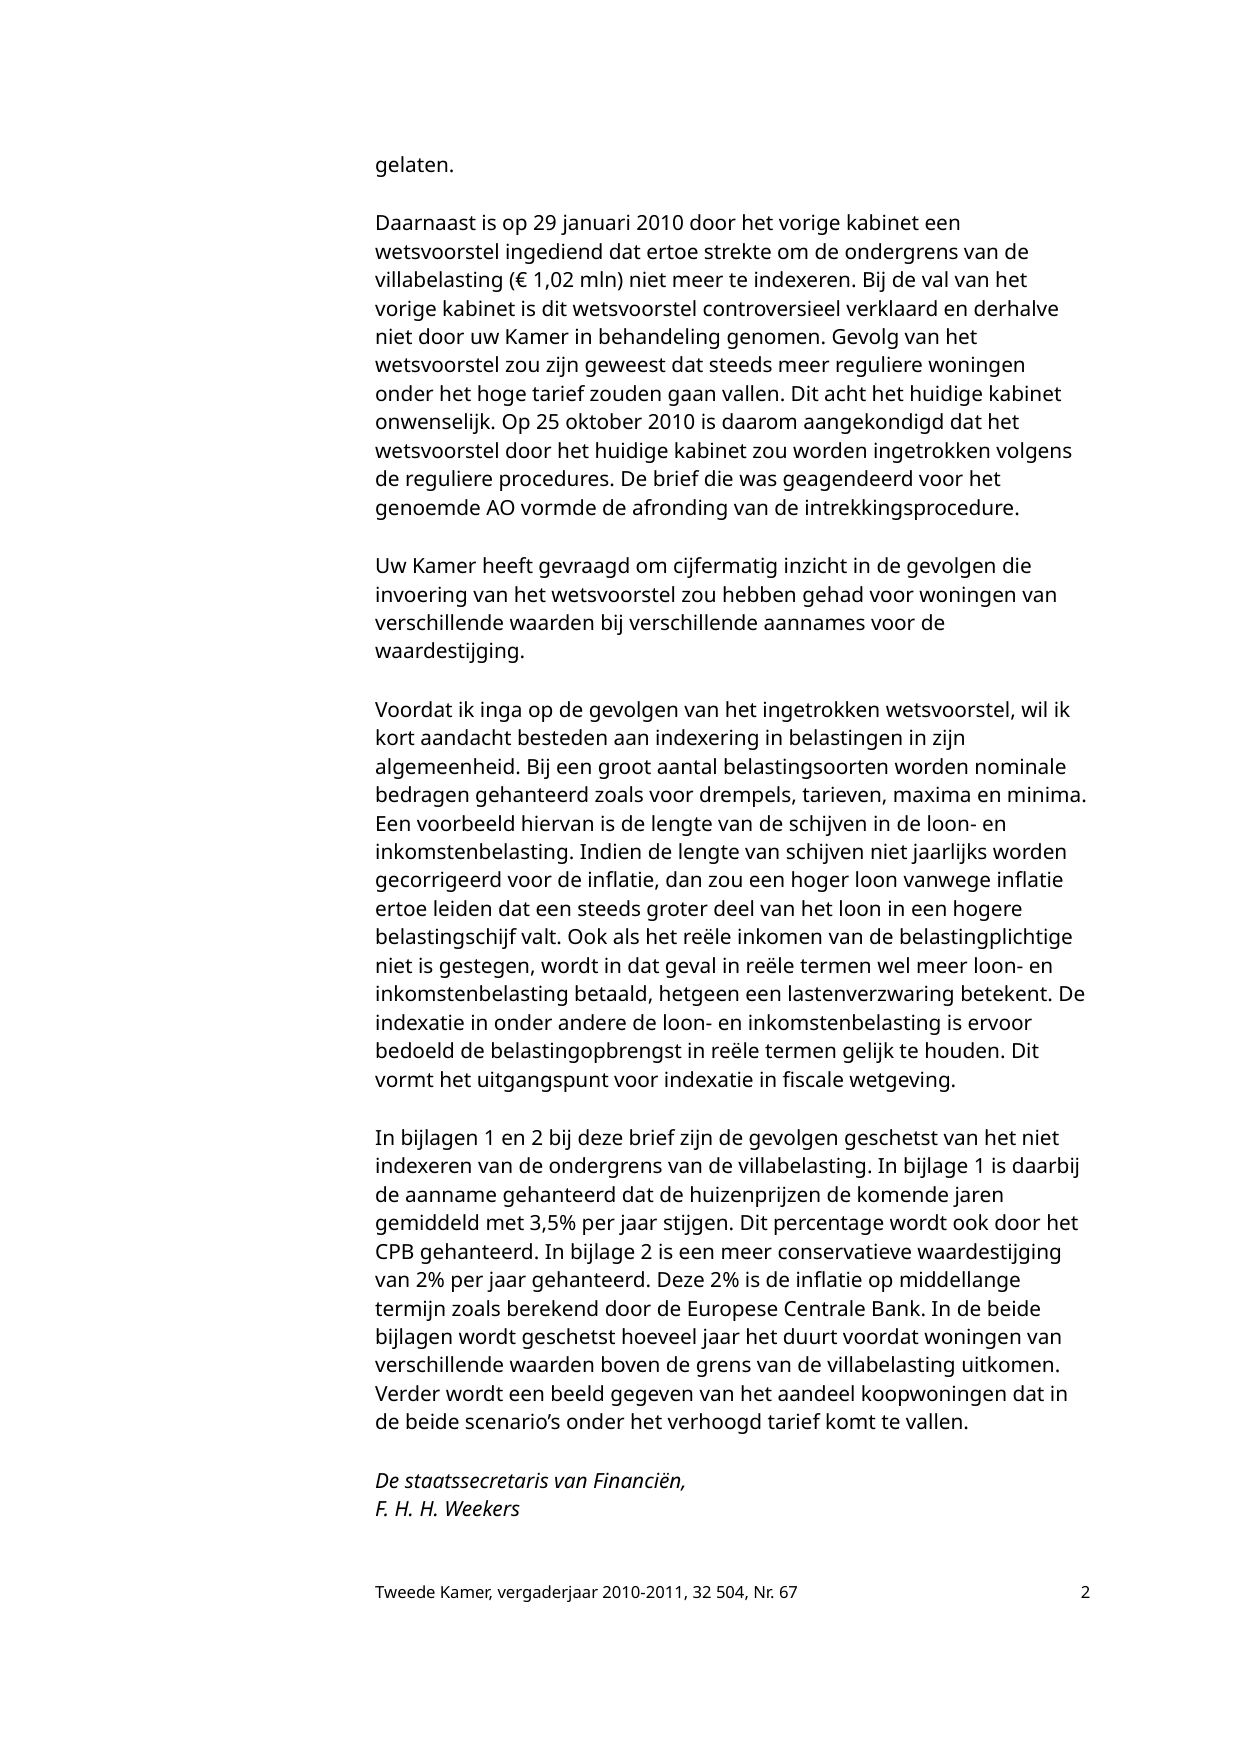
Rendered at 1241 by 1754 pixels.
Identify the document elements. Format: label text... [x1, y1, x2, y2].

text Daarnaast is op 29 januari 2010 door het vorige kabinet een wetsvoorstel ingediend dat ertoe strekte om de ondergrens van de villabelasting (€ 1,02 mln) niet meer te indexeren. Bij de val van het vorige kabinet is dit wetsvoorstel controversieel verklaard en derhalve niet door uw Kamer in behandeling genomen. Gevolg van het wetsvoorstel zou zijn geweest dat steeds meer reguliere woningen onder het hoge tarief zouden gaan vallen. Dit acht het huidige kabinet onwenselijk. Op 25 oktober 2010 is daarom aangekondigd dat het wetsvoorstel door het huidige kabinet zou worden ingetrokken volgens de reguliere procedures. De brief die was geagendeerd voor het genoemde AO vormde de afronding van de intrekkingsprocedure. [375, 208, 1090, 521]
text gelaten. [375, 150, 1090, 178]
text In bijlagen 1 en 2 bij deze brief zijn de gevolgen geschetst van het niet indexeren van de ondergrens van de villabelasting. In bijlage 1 is daarbij de aanname gehanteerd dat de huizenprijzen de komende jaren gemiddeld met 3,5% per jaar stijgen. Dit percentage wordt ook door het CPB gehanteerd. In bijlage 2 is een meer conservatieve waardestijging van 2% per jaar gehanteerd. Deze 2% is de inflatie op middellange termijn zoals berekend door de Europese Centrale Bank. In de beide bijlagen wordt geschetst hoeveel jaar het duurt voordat woningen van verschillende waarden boven de grens van de villabelasting uitkomen. Verder wordt een beeld gegeven van het aandeel koopwoningen dat in de beide scenario’s onder het verhoogd tarief komt te vallen. [375, 1123, 1090, 1436]
text Uw Kamer heeft gevraagd om cijfermatig inzicht in de gevolgen die invoering van het wetsvoorstel zou hebben gehad voor woningen van verschillende waarden bij verschillende aannames voor de waardestijging. [375, 551, 1090, 665]
text De staatssecretaris van Financiën, [375, 1466, 1090, 1494]
text F. H. H. Weekers [375, 1494, 1090, 1523]
text Voordat ik inga op de gevolgen van het ingetrokken wetsvoorstel, wil ik kort aandacht besteden aan indexering in belastingen in zijn algemeenheid. Bij een groot aantal belastingsoorten worden nominale bedragen gehanteerd zoals voor drempels, tarieven, maxima en minima. Een voorbeeld hiervan is de lengte van de schijven in de loon- en inkomstenbelasting. Indien de lengte van schijven niet jaarlijks worden gecorrigeerd voor de inflatie, dan zou een hoger loon vanwege inflatie ertoe leiden dat een steeds groter deel van het loon in een hogere belastingschijf valt. Ook als het reële inkomen van de belastingplichtige niet is gestegen, wordt in dat geval in reële termen wel meer loon- en inkomstenbelasting betaald, hetgeen een lastenverzwaring betekent. De indexatie in onder andere de loon- en inkomstenbelasting is ervoor bedoeld de belastingopbrengst in reële termen gelijk te houden. Dit vormt het uitgangspunt voor indexatie in fiscale wetgeving. [375, 695, 1090, 1093]
